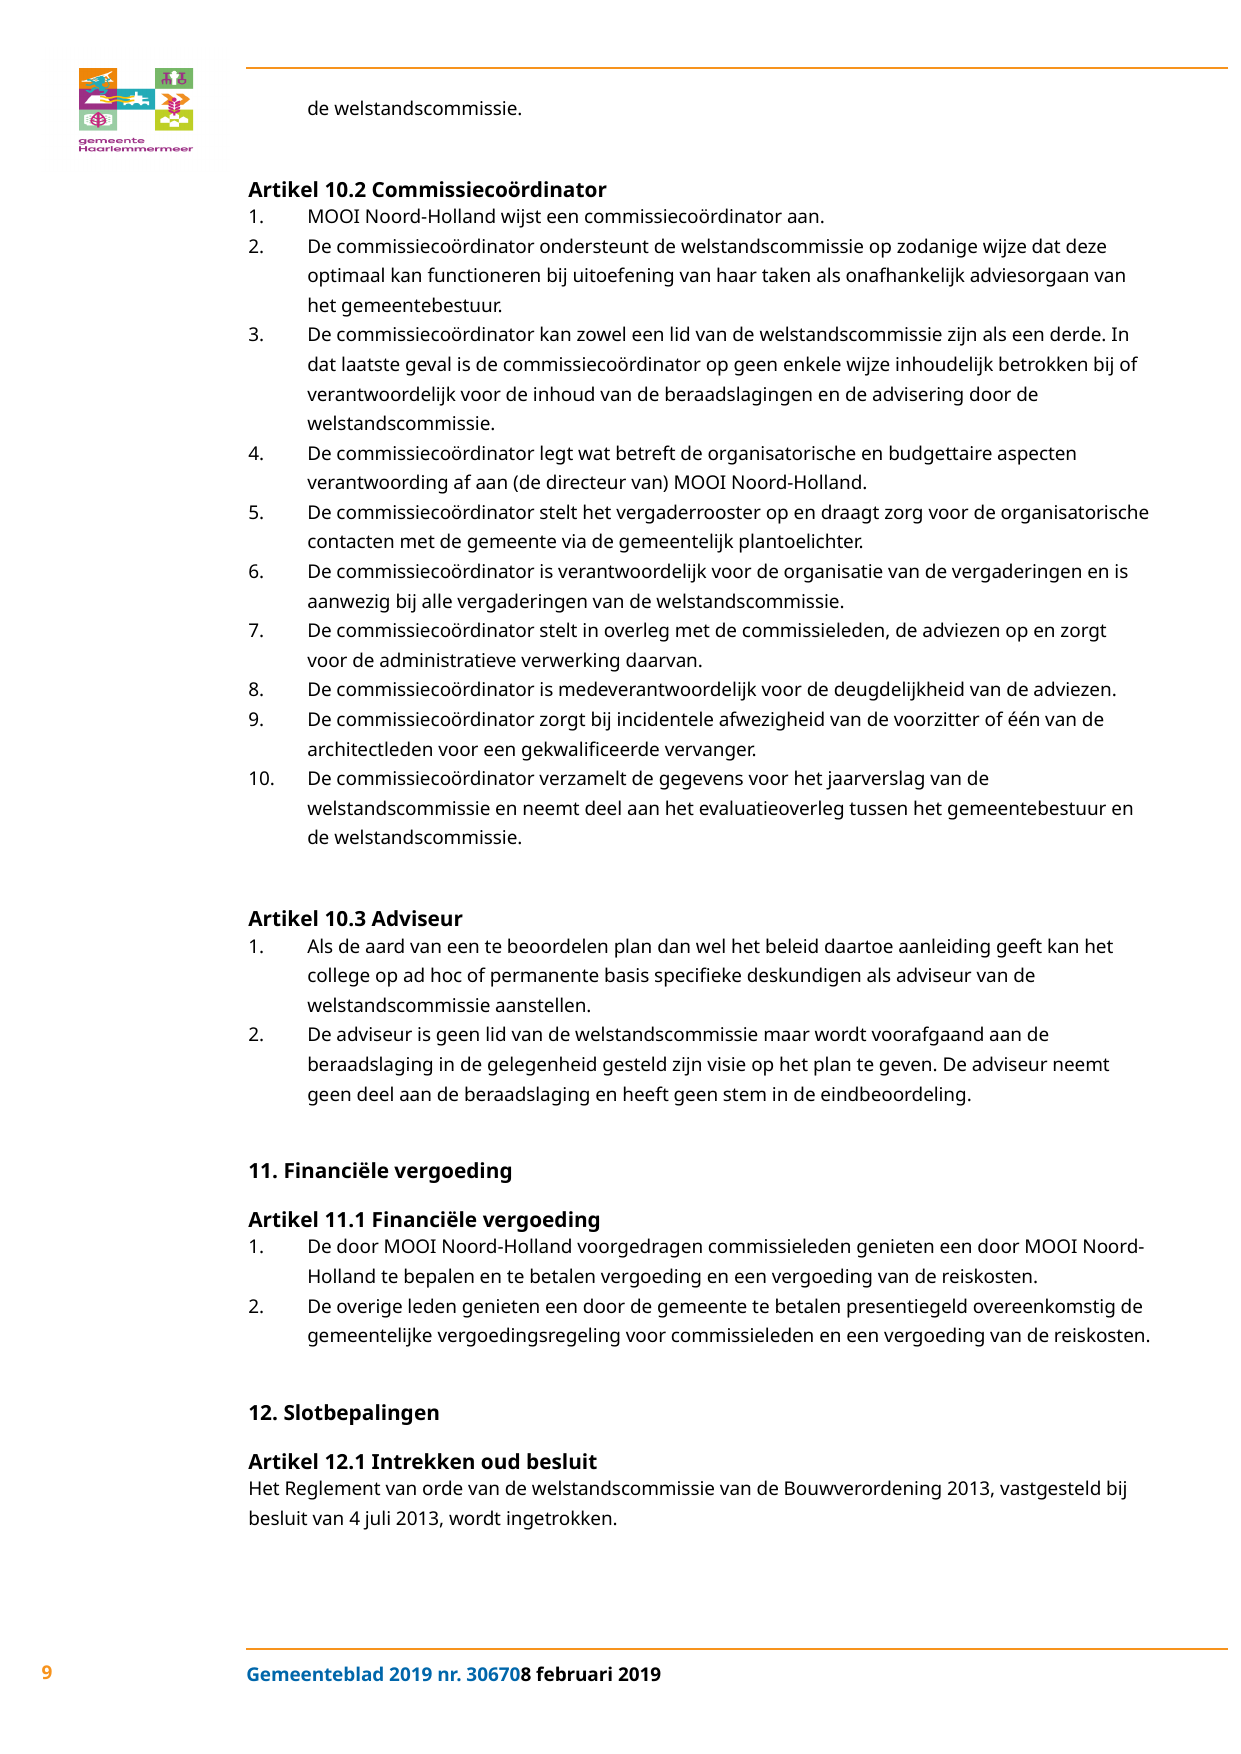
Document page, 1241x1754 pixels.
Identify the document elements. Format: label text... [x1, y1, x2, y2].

picture [41, 47, 231, 172]
text Artikel 11.1 Financiële vergoeding [248, 1205, 1152, 1234]
list MOOI Noord-Holland wijst een commissiecoördinator aan. [248, 203, 1152, 229]
list De overige leden genieten een door de gemeente te betalen presentiegeld overeenkomstig de gemeentelijke vergoedingsregeling voor commissieleden en een vergoeding van de reiskosten. [248, 1293, 1152, 1348]
list De commissiecoördinator legt wat betreft de organisatorische en budgettaire aspecten verantwoording af aan (de directeur van) MOOI Noord-Holland. [248, 440, 1152, 495]
list De commissiecoördinator stelt het vergaderrooster op en draagt zorg voor de organisatorische contacten met de gemeente via de gemeentelijk plantoelichter. [248, 499, 1152, 554]
list De commissiecoördinator ondersteunt de welstandscommissie op zodanige wijze dat deze optimaal kan functioneren bij uitoefening van haar taken als onafhankelijk adviesorgaan van het gemeentebestuur. [248, 233, 1152, 318]
text Artikel 12.1 Intrekken oud besluit [248, 1447, 1152, 1475]
list De commissiecoördinator kan zowel een lid van de welstandscommissie zijn als een derde. In dat laatste geval is de commissiecoördinator op geen enkele wijze inhoudelijk betrokken bij of verantwoordelijk voor de inhoud van de beraadslagingen en de advisering door de welstandscommissie. [248, 322, 1152, 436]
list Als de aard van een te beoordelen plan dan wel het beleid daartoe aanleiding geeft kan het college op ad hoc of permanente basis specifieke deskundigen als adviseur van de welstandscommissie aanstellen. [248, 933, 1152, 1018]
list De commissiecoördinator stelt in overleg met de commissieleden, de adviezen op en zorgt voor de administratieve verwerking daarvan. [248, 617, 1152, 673]
list De commissiecoördinator is verantwoordelijk voor de organisatie van de vergaderingen en is aanwezig bij alle vergaderingen van de welstandscommissie. [248, 558, 1152, 613]
list de welstandscommissie. [248, 95, 1152, 121]
list De commissiecoördinator is medeverantwoordelijk voor de deugdelijkheid van de adviezen. [248, 677, 1152, 702]
text Het Reglement van orde van de welstandscommissie van de Bouwverordening 2013, vastgesteld bij besluit van 4 juli 2013, wordt ingetrokken. [248, 1475, 1152, 1531]
list De commissiecoördinator verzamelt de gegevens voor het jaarverslag van de welstandscommissie en neemt deel aan het evaluatieoverleg tussen het gemeentebestuur en de welstandscommissie. [248, 765, 1152, 850]
list De adviseur is geen lid van de welstandscommissie maar wordt voorafgaand aan de beraadslaging in de gelegenheid gesteld zijn visie op het plan te geven. De adviseur neemt geen deel aan de beraadslaging en heeft geen stem in de eindbeoordeling. [248, 1022, 1152, 1107]
text Artikel 10.2 Commissiecoördinator [248, 175, 1152, 203]
text 11. Financiële vergoeding [248, 1156, 1152, 1184]
list De door MOOI Noord-Holland voorgedragen commissieleden genieten een door MOOI Noord-Holland te bepalen en te betalen vergoeding en een vergoeding van de reiskosten. [248, 1234, 1152, 1289]
list De commissiecoördinator zorgt bij incidentele afwezigheid van de voorzitter of één van de architectleden voor een gekwalificeerde vervanger. [248, 706, 1152, 761]
text 12. Slotbepalingen [248, 1398, 1152, 1426]
text Artikel 10.3 Adviseur [248, 904, 1152, 933]
